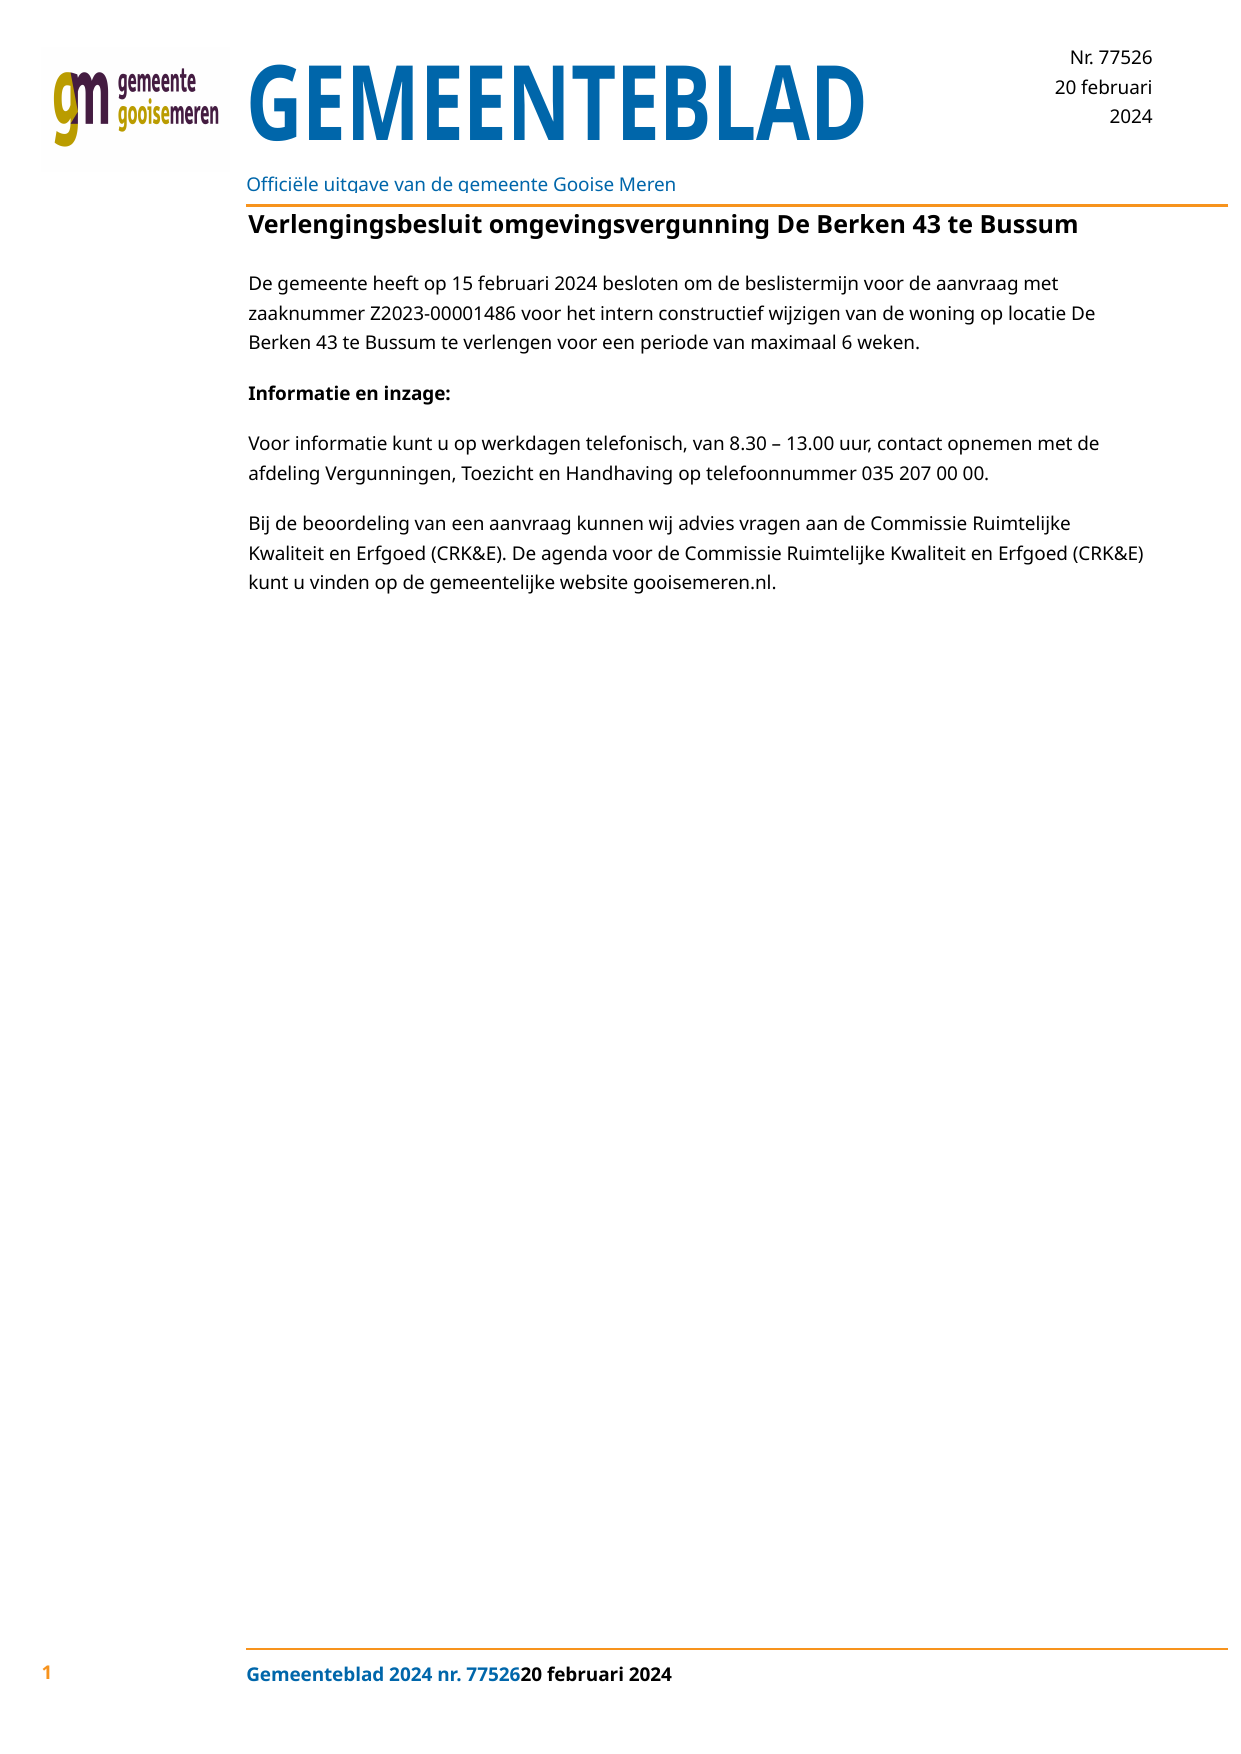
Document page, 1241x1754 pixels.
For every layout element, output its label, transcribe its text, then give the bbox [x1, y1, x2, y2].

text Bij de beoordeling van een aanvraag kunnen wij advies vragen aan de Commissie Ruimtelijke Kwaliteit en Erfgoed (CRK&E). De agenda voor de Commissie Ruimtelijke Kwaliteit en Erfgoed (CRK&E) kunt u vinden op de gemeentelijke website gooisemeren.nl. [248, 510, 1152, 595]
text Verlengingsbesluit omgevingsvergunning De Berken 43 te Bussum [248, 207, 1152, 241]
picture [41, 47, 231, 172]
text De gemeente heeft op 15 februari 2024 besloten om de beslistermijn voor de aanvraag met zaaknummer Z2023-00001486 voor het intern constructief wijzigen van de woning op locatie De Berken 43 te Bussum te verlengen voor een periode van maximaal 6 weken. [248, 270, 1152, 355]
text Voor informatie kunt u op werkdagen telefonisch, van 8.30 – 13.00 uur, contact opnemen met de afdeling Vergunningen, Toezicht en Handhaving op telefoonnummer 035 207 00 00. [248, 430, 1152, 486]
text Informatie en inzage: [248, 380, 1152, 406]
